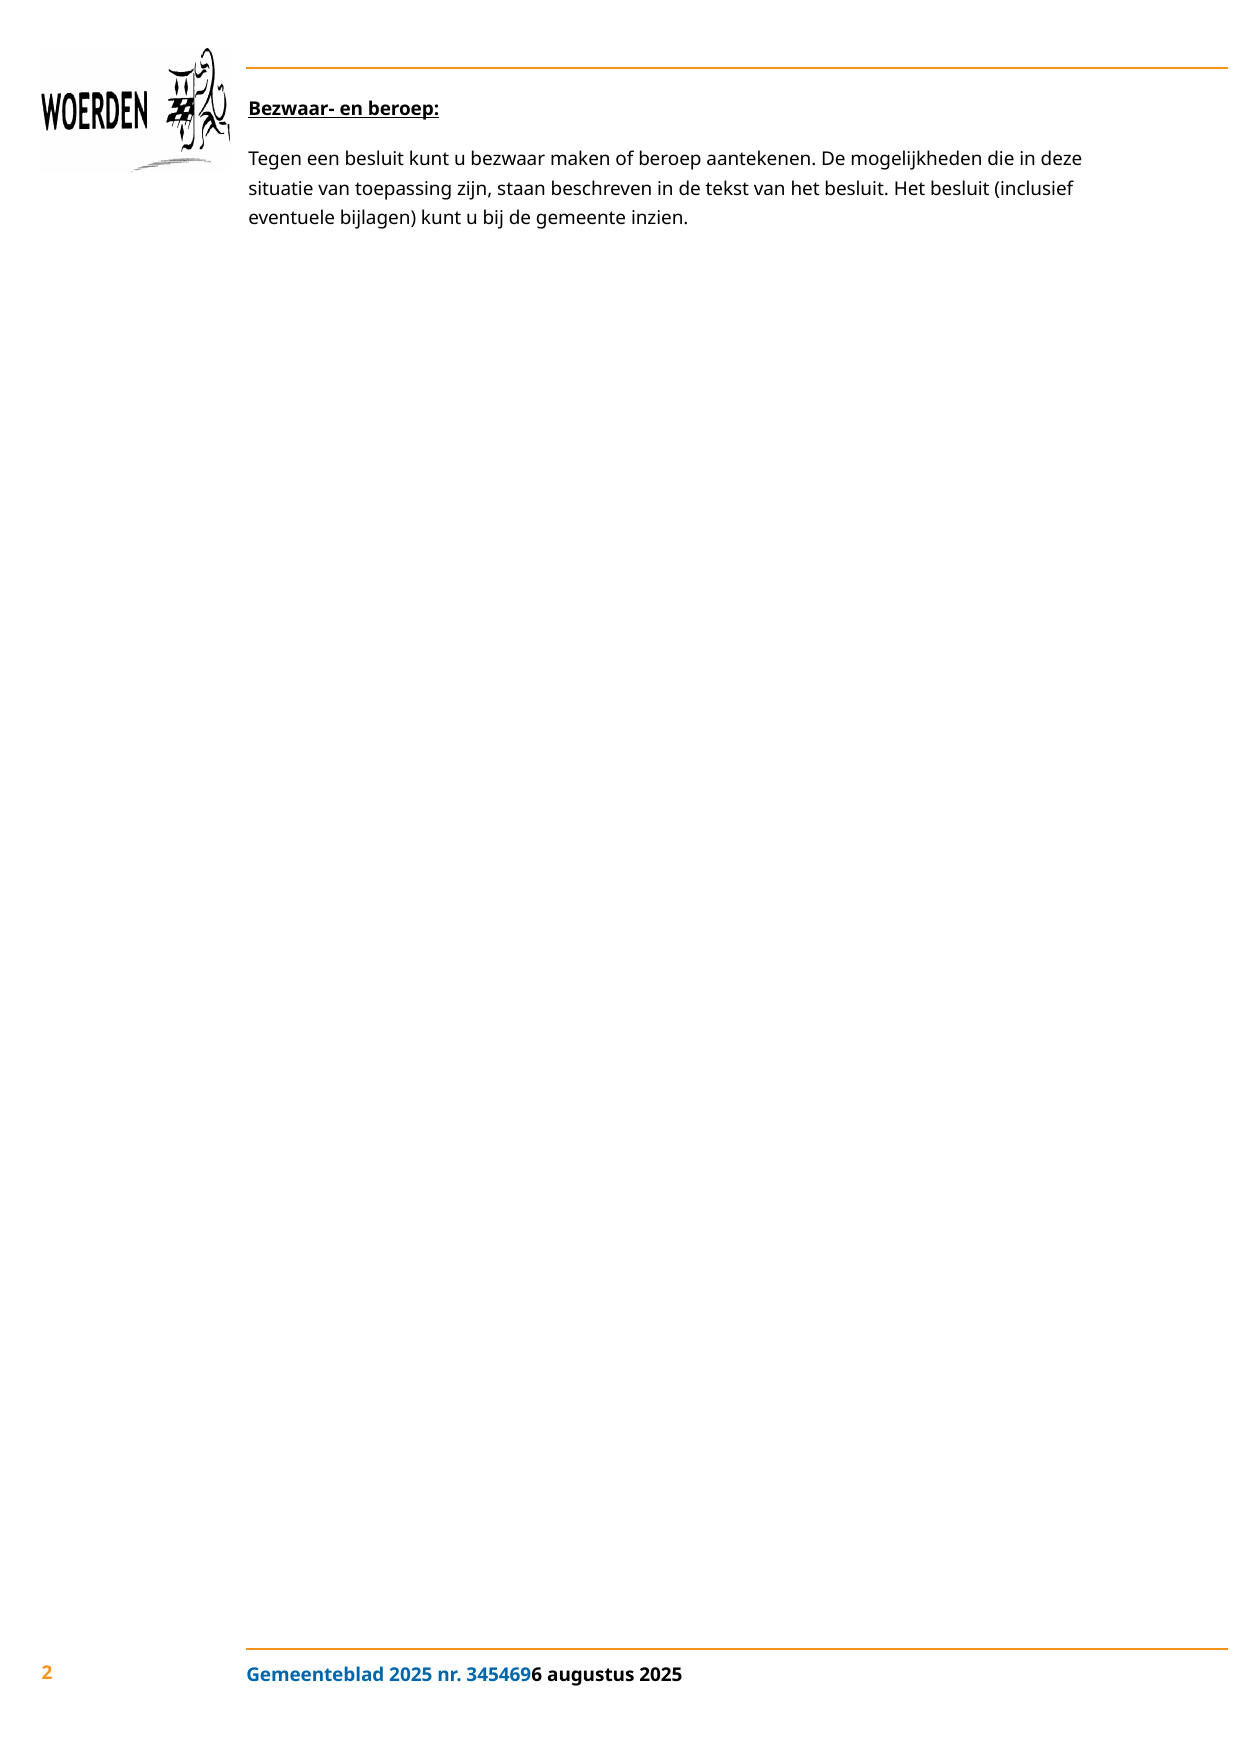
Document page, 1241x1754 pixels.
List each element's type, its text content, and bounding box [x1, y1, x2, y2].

picture [41, 47, 231, 172]
text Bezwaar- en beroep: [248, 95, 1152, 121]
text Tegen een besluit kunt u bezwaar maken of beroep aantekenen. De mogelijkheden die in deze situatie van toepassing zijn, staan beschreven in de tekst van het besluit. Het besluit (inclusief eventuele bijlagen) kunt u bij de gemeente inzien. [248, 145, 1152, 230]
